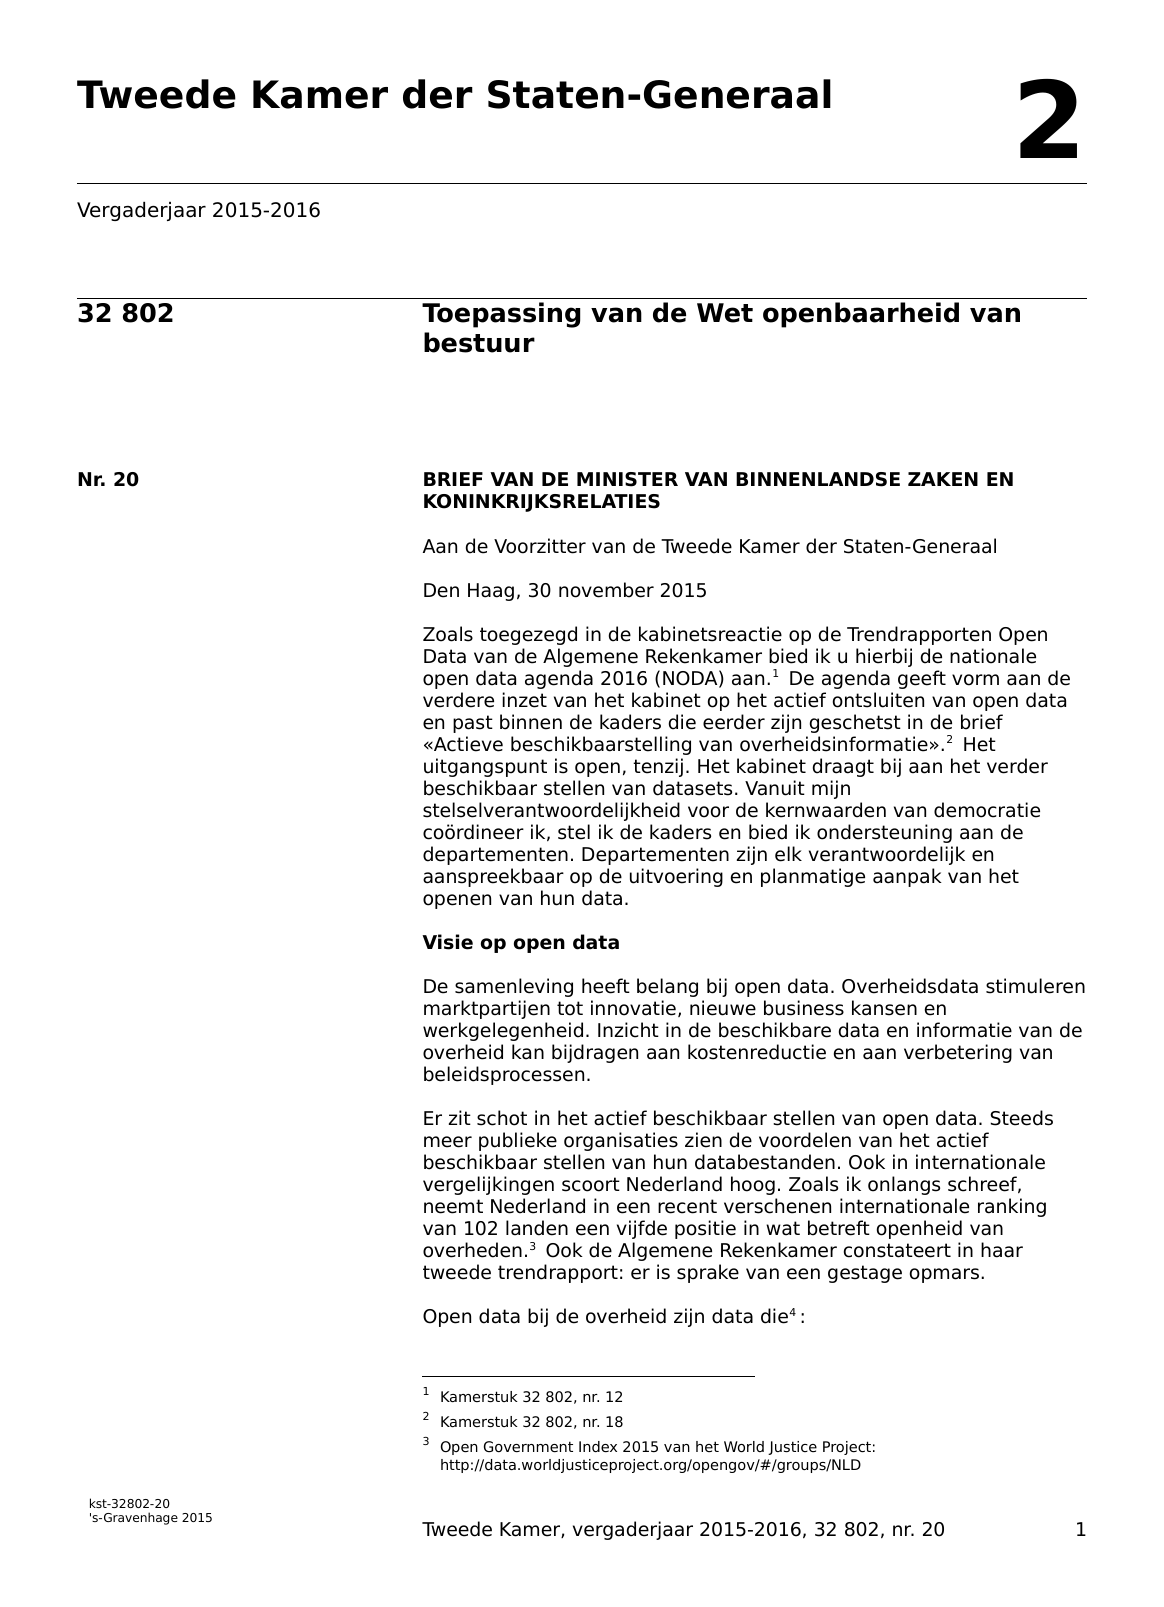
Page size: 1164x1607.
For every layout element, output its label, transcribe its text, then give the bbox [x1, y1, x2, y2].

text Aan de Voorzitter van de Tweede Kamer der Staten-Generaal [422, 536, 1087, 557]
text Den Haag, 30 november 2015 [422, 580, 1087, 602]
text kst-32802-20 [88, 1497, 323, 1511]
text Kamerstuk 32 802, nr. 12 [422, 1385, 1087, 1407]
subtitle Visie op open data [422, 932, 1087, 954]
text De samenleving heeft belang bij open data. Overheidsdata stimuleren marktpartijen tot innovatie, nieuwe business kansen en werkgelegenheid. Inzicht in de beschikbare data en informatie van de overheid kan bijdragen aan kostenreductie en aan verbetering van beleidsprocessen. [422, 976, 1087, 1086]
table_header 2 [886, 59, 1087, 183]
text 's-Gravenhage 2015 [88, 1511, 323, 1525]
table_header Tweede Kamer der Staten-Generaal [77, 59, 886, 183]
text Kamerstuk 32 802, nr. 18 [422, 1410, 1087, 1432]
text Er zit schot in het actief beschikbaar stellen van open data. Steeds meer publieke organisaties zien de voordelen van het actief beschikbaar stellen van hun databestanden. Ook in internationale vergelijkingen scoort Nederland hoog. Zoals ik onlangs schreef, neemt Nederland in een recent verschenen internationale ranking van 102 landen een vijfde positie in wat betreft openheid van overheden. Ook de Algemene Rekenkamer constateert in haar tweede trendrapport: er is sprake van een gestage opmars. [422, 1108, 1087, 1284]
subtitle 32 802 Toepassing van de Wet openbaarheid van bestuur [77, 299, 1087, 358]
text Zoals toegezegd in de kabinetsreactie op de Trendrapporten Open Data van de Algemene Rekenkamer bied ik u hierbij de nationale open data agenda 2016 (NODA) aan. De agenda geeft vorm aan de verdere inzet van het kabinet op het actief ontsluiten van open data en past binnen de kaders die eerder zijn geschetst in de brief «Actieve beschikbaarstelling van overheidsinformatie». Het uitgangspunt is open, tenzij. Het kabinet draagt bij aan het verder beschikbaar stellen van datasets. Vanuit mijn stelselverantwoordelijkheid voor de kernwaarden van democratie coördineer ik, stel ik de kaders en bied ik ondersteuning aan de departementen. Departementen zijn elk verantwoordelijk en aanspreekbaar op de uitvoering en planmatige aanpak van het openen van hun data. [422, 624, 1087, 909]
text Open Government Index 2015 van het World Justice Project: http://data.worldjusticeproject.org/opengov/#/groups/NLD [422, 1435, 1087, 1474]
subtitle Nr. 20 BRIEF VAN DE MINISTER VAN BINNENLANDSE ZAKEN EN KONINKRIJKSRELATIES [77, 469, 1087, 513]
text Open data bij de overheid zijn data die: [422, 1306, 1087, 1328]
table_cell Vergaderjaar 2015-2016 [77, 184, 1087, 298]
